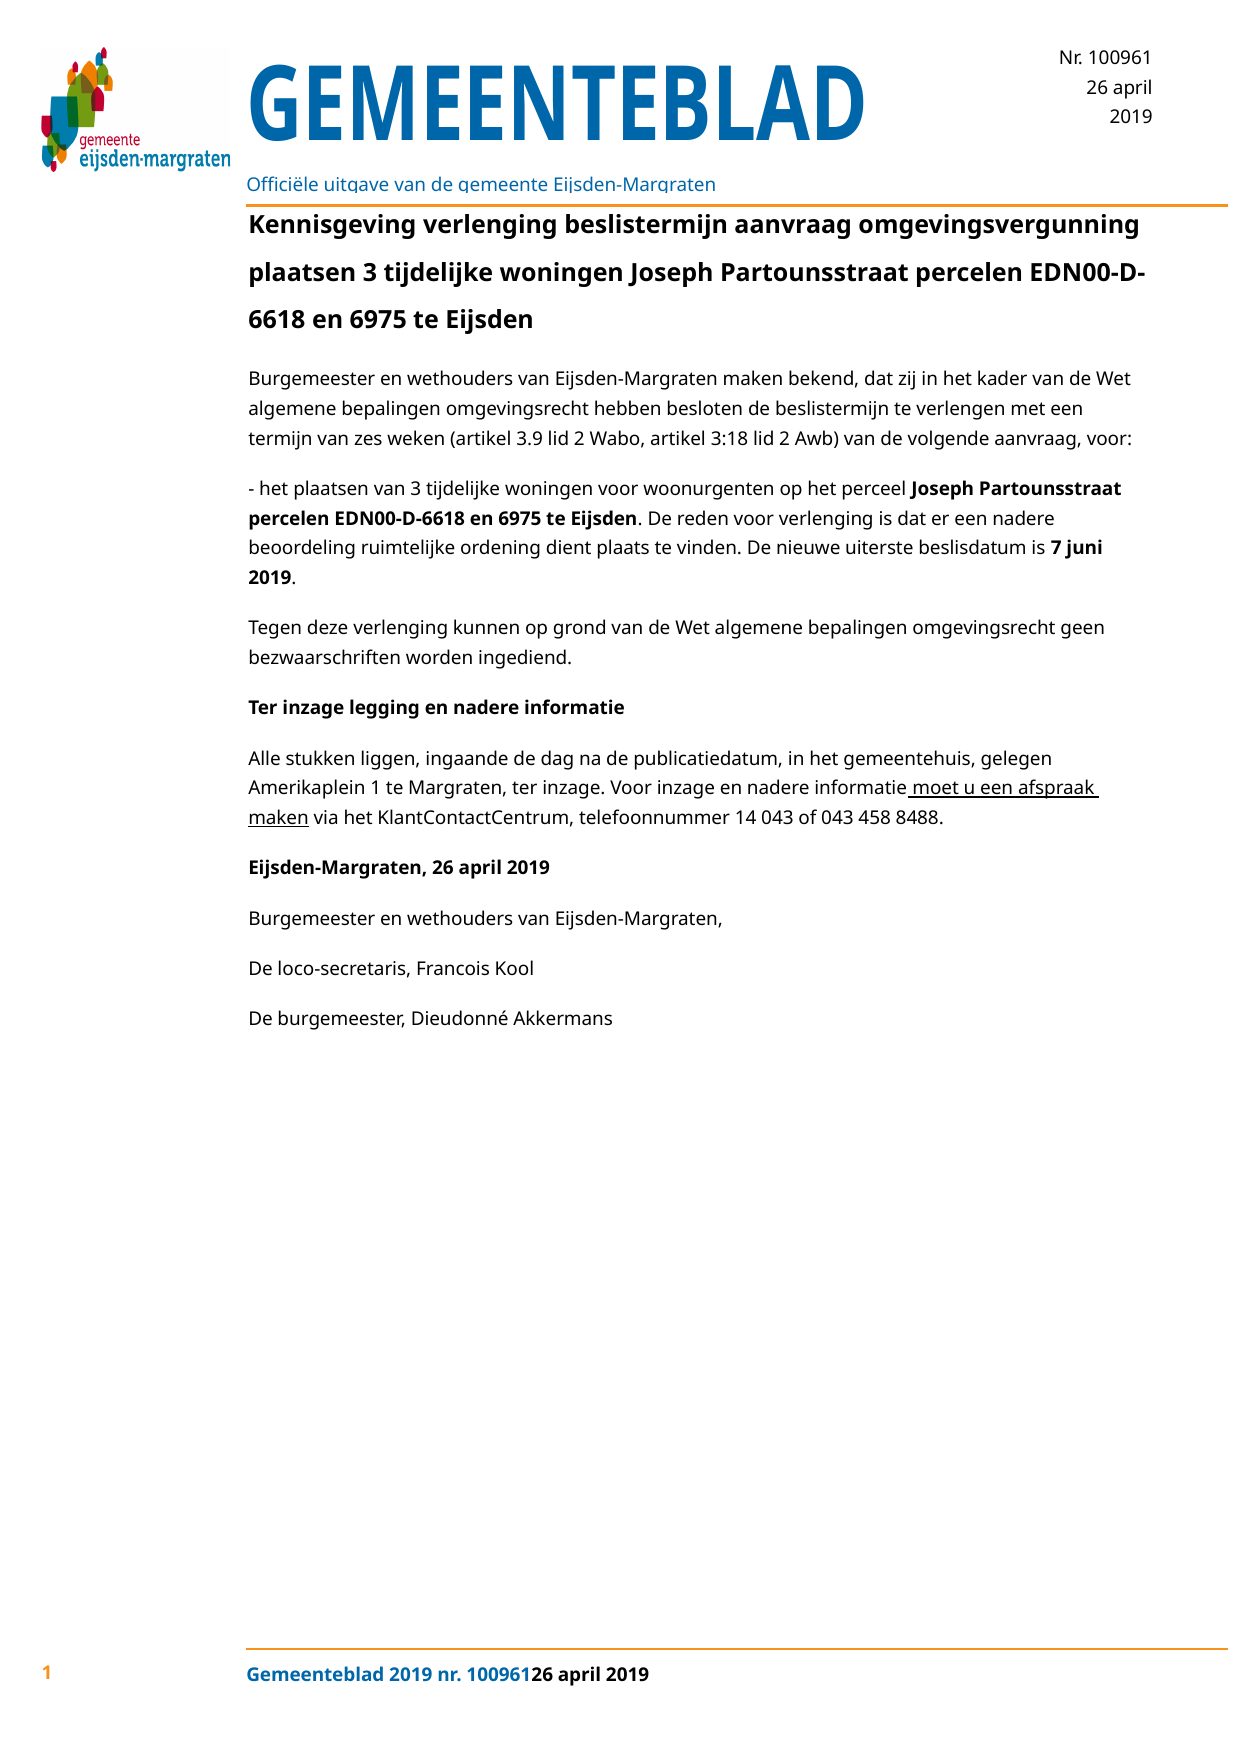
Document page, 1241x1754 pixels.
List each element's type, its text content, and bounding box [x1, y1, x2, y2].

text Burgemeester en wethouders van Eijsden-Margraten maken bekend, dat zij in het kader van de Wet algemene bepalingen omgevingsrecht hebben besloten de beslistermijn te verlengen met een termijn van zes weken (artikel 3.9 lid 2 Wabo, artikel 3:18 lid 2 Awb) van de volgende aanvraag, voor: [248, 366, 1152, 450]
text Kennisgeving verlenging beslistermijn aanvraag omgevingsvergunning plaatsen 3 tijdelijke woningen Joseph Partounsstraat percelen EDN00-D-6618 en 6975 te Eijsden [248, 207, 1152, 336]
picture [41, 47, 231, 172]
text Tegen deze verlenging kunnen op grond van de Wet algemene bepalingen omgevingsrecht geen bezwaarschriften worden ingediend. [248, 614, 1152, 669]
text - het plaatsen van 3 tijdelijke woningen voor woonurgenten op het perceel Joseph Partounsstraat percelen EDN00-D-6618 en 6975 te Eijsden. De reden voor verlenging is dat er een nadere beoordeling ruimtelijke ordening dient plaats te vinden. De nieuwe uiterste beslisdatum is 7 juni 2019. [248, 475, 1152, 589]
text Eijsden-Margraten, 26 april 2019 [248, 854, 1152, 880]
text Burgemeester en wethouders van Eijsden-Margraten, [248, 905, 1152, 930]
text De burgemeester, Dieudonné Akkermans [248, 1006, 1152, 1031]
text De loco-secretaris, Francois Kool [248, 955, 1152, 981]
text Alle stukken liggen, ingaande de dag na de publicatiedatum, in het gemeentehuis, gelegen Amerikaplein 1 te Margraten, ter inzage. Voor inzage en nadere informatie moet u een afspraak maken via het KlantContactCentrum, telefoonnummer 14 043 of 043 458 8488. [248, 745, 1152, 829]
text Ter inzage legging en nadere informatie [248, 694, 1152, 720]
